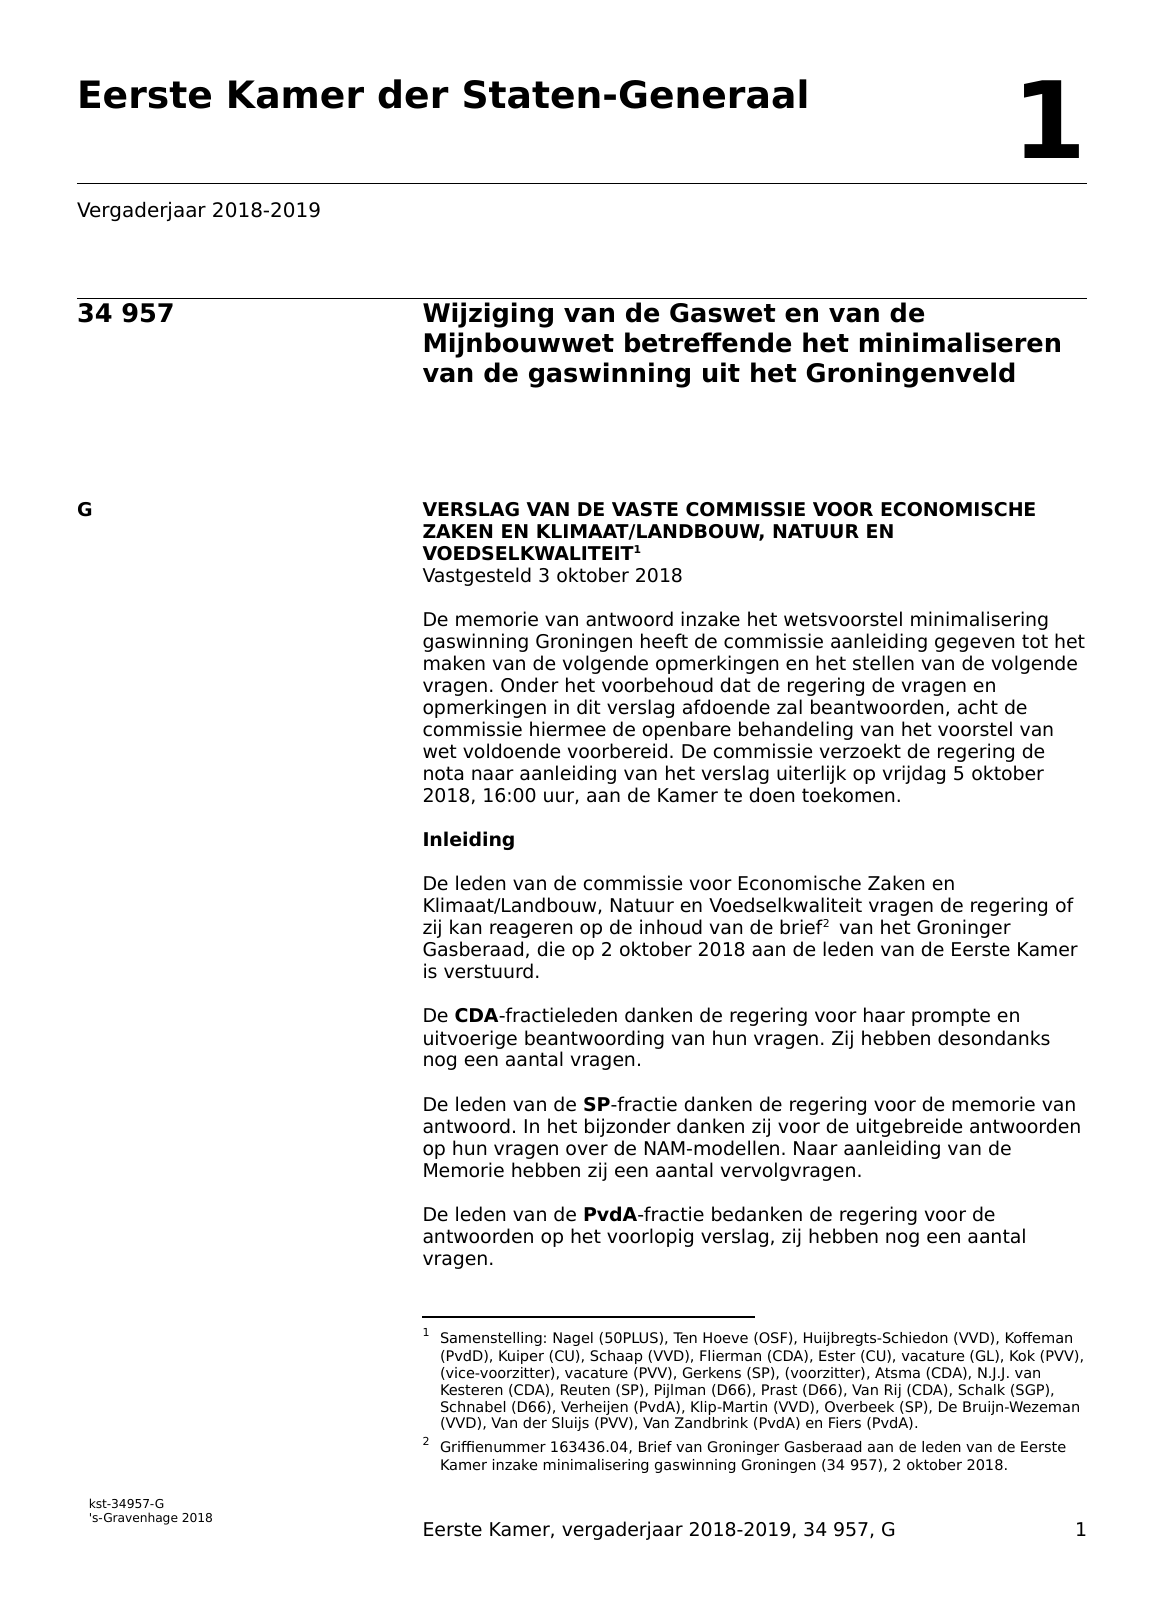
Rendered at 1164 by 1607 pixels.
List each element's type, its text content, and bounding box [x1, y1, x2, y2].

text kst-34957-G [88, 1497, 323, 1511]
text Samenstelling: Nagel (50PLUS), Ten Hoeve (OSF), Huijbregts-Schiedon (VVD), Koffeman (PvdD), Kuiper (CU), Schaap (VVD), Flierman (CDA), Ester (CU), vacature (GL), Kok (PVV), (vice-voorzitter), vacature (PVV), Gerkens (SP), (voorzitter), Atsma (CDA), N.J.J. van Kesteren (CDA), Reuten (SP), Pijlman (D66), Prast (D66), Van Rij (CDA), Schalk (SGP), Schnabel (D66), Verheijen (PvdA), Klip-Martin (VVD), Overbeek (SP), De Bruijn-Wezeman (VVD), Van der Sluijs (PVV), Van Zandbrink (PvdA) en Fiers (PvdA). [422, 1326, 1087, 1432]
table_header 1 [886, 59, 1087, 183]
text De leden van de commissie voor Economische Zaken en Klimaat/Landbouw, Natuur en Voedselkwaliteit vragen de regering of zij kan reageren op de inhoud van de brief van het Groninger Gasberaad, die op 2 oktober 2018 aan de leden van de Eerste Kamer is verstuurd. [422, 873, 1087, 983]
table_cell Vergaderjaar 2018-2019 [77, 184, 1087, 298]
text Vastgesteld 3 oktober 2018 [422, 565, 1087, 587]
table_header Eerste Kamer der Staten-Generaal [77, 59, 886, 183]
subtitle 34 957 Wijziging van de Gaswet en van de Mijnbouwwet betreffende het minimaliseren van de gaswinning uit het Groningenveld [77, 299, 1087, 388]
text De CDA-fractieleden danken de regering voor haar prompte en uitvoerige beantwoording van hun vragen. Zij hebben desondanks nog een aantal vragen. [422, 1005, 1087, 1071]
text Griffienummer 163436.04, Brief van Groninger Gasberaad aan de leden van de Eerste Kamer inzake minimalisering gaswinning Groningen (34 957), 2 oktober 2018. [422, 1435, 1087, 1474]
text De memorie van antwoord inzake het wetsvoorstel minimalisering gaswinning Groningen heeft de commissie aanleiding gegeven tot het maken van de volgende opmerkingen en het stellen van de volgende vragen. Onder het voorbehoud dat de regering de vragen en opmerkingen in dit verslag afdoende zal beantwoorden, acht de commissie hiermee de openbare behandeling van het voorstel van wet voldoende voorbereid. De commissie verzoekt de regering de nota naar aanleiding van het verslag uiterlijk op vrijdag 5 oktober 2018, 16:00 uur, aan de Kamer te doen toekomen. [422, 609, 1087, 807]
text 's-Gravenhage 2018 [88, 1511, 323, 1525]
subtitle G VERSLAG VAN DE VASTE COMMISSIE VOOR ECONOMISCHE ZAKEN EN KLIMAAT/LANDBOUW, NATUUR EN VOEDSELKWALITEIT [77, 499, 1087, 565]
text De leden van de SP-fractie danken de regering voor de memorie van antwoord. In het bijzonder danken zij voor de uitgebreide antwoorden op hun vragen over de NAM-modellen. Naar aanleiding van de Memorie hebben zij een aantal vervolgvragen. [422, 1093, 1087, 1181]
subtitle Inleiding [422, 829, 1087, 851]
text De leden van de PvdA-fractie bedanken de regering voor de antwoorden op het voorlopig verslag, zij hebben nog een aantal vragen. [422, 1204, 1087, 1269]
